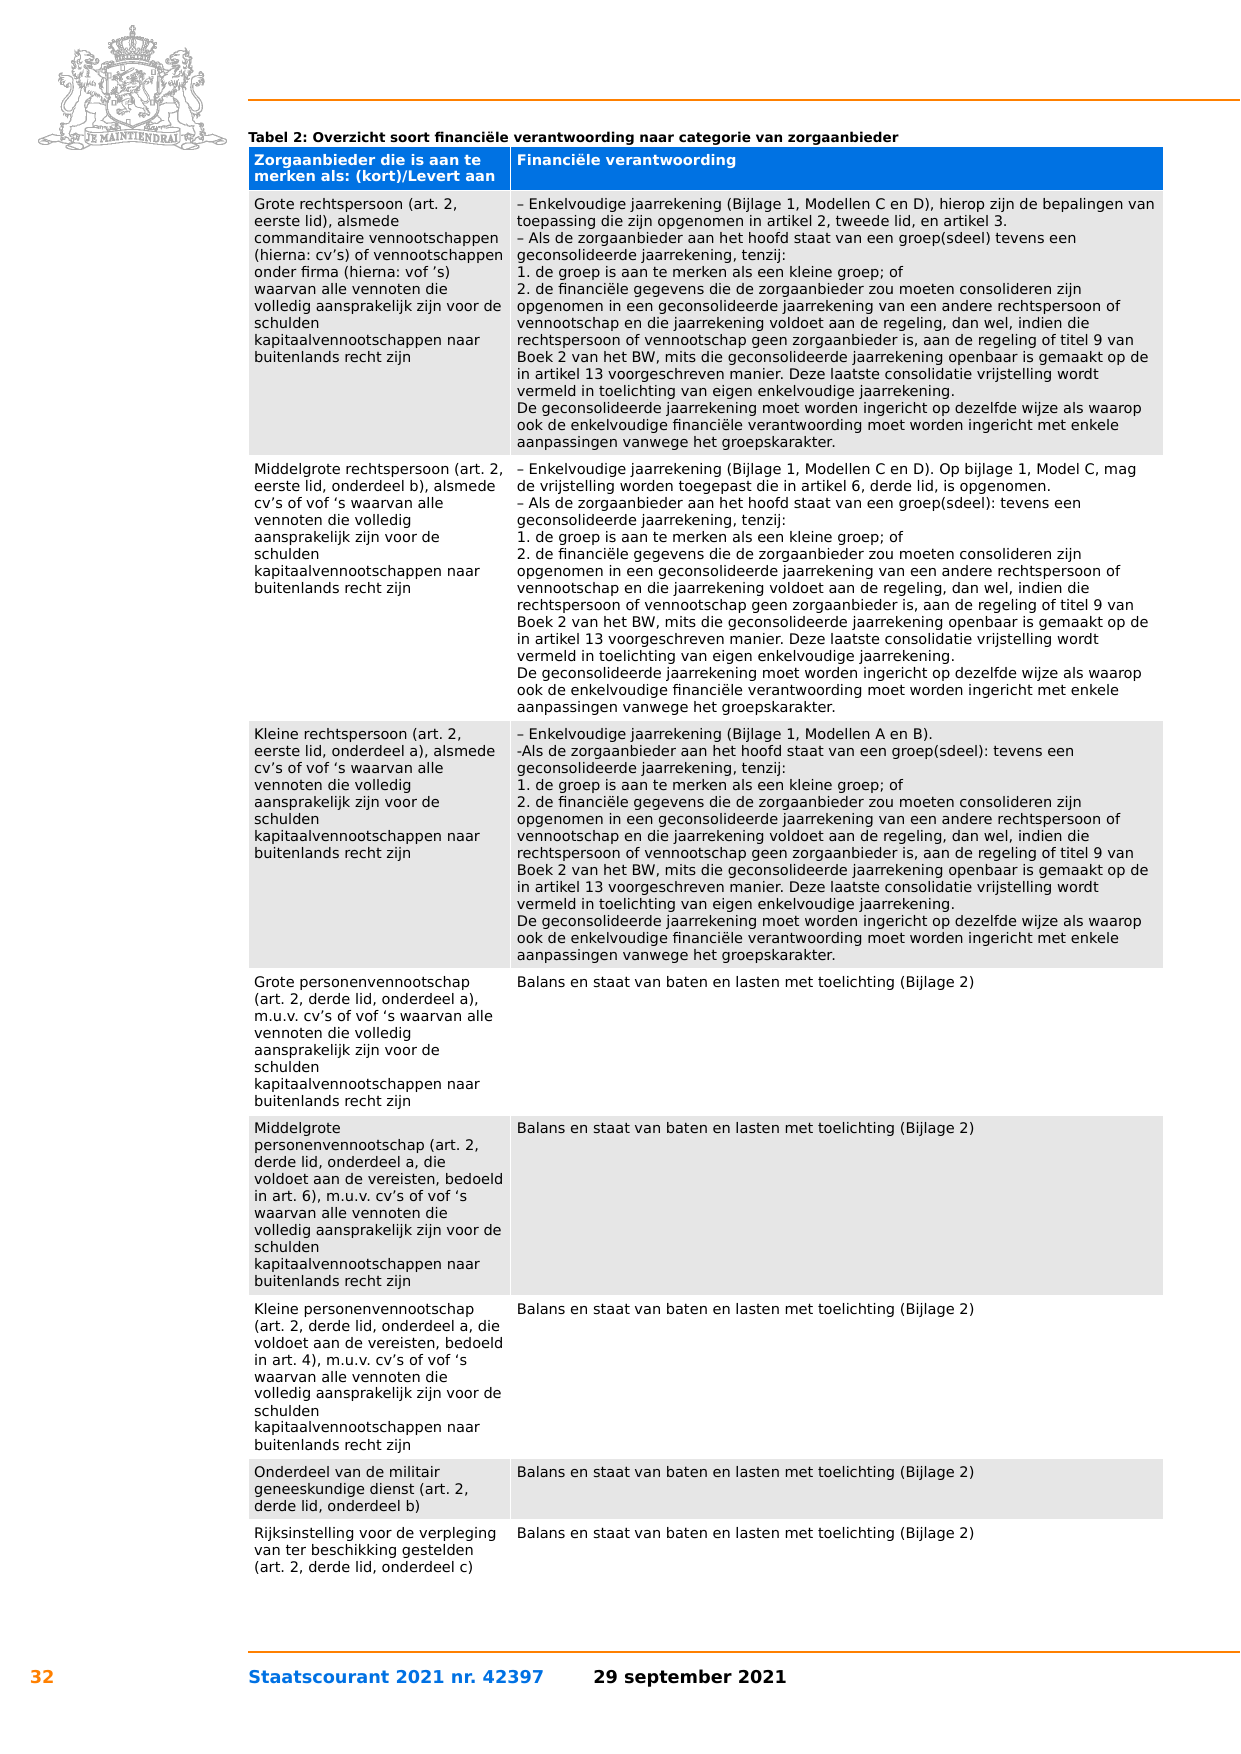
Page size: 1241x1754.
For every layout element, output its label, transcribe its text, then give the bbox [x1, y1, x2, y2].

table_cell Balans en staat van baten en lasten met toelichting (Bijlage 2) [511, 1459, 1163, 1519]
table_cell – Enkelvoudige jaarrekening (Bijlage 1, Modellen C en D). Op bijlage 1, Model C, mag de vrijstelling worden toegepast die in artikel 6, derde lid, is opgenomen. – Als de zorgaanbieder aan het hoofd staat van een groep(sdeel): tevens een geconsolideerde jaarrekening, tenzij: 1. de groep is aan te merken als een kleine groep; of 2. de financiële gegevens die de zorgaanbieder zou moeten consolideren zijn opgenomen in een geconsolideerde jaarrekening van een andere rechtspersoon of vennootschap en die jaarrekening voldoet aan de regeling, dan wel, indien die rechtspersoon of vennootschap geen zorgaanbieder is, aan de regeling of titel 9 van Boek 2 van het BW, mits die geconsolideerde jaarrekening openbaar is gemaakt op de in artikel 13 voorgeschreven manier. Deze laatste consolidatie vrijstelling wordt vermeld in toelichting van eigen enkelvoudige jaarrekening. De geconsolideerde jaarrekening moet worden ingericht op dezelfde wijze als waarop ook de enkelvoudige financiële verantwoording moet worden ingericht met enkele aanpassingen vanwege het groepskarakter. [511, 456, 1163, 720]
table_cell Kleine personenvennootschap (art. 2, derde lid, onderdeel a, die voldoet aan de vereisten, bedoeld in art. 4), m.u.v. cv’s of vof ‘s waarvan alle vennoten die volledig aansprakelijk zijn voor de schulden kapitaalvennootschappen naar buitenlands recht zijn [249, 1296, 510, 1458]
table_cell Middelgrote rechtspersoon (art. 2, eerste lid, onderdeel b), alsmede cv’s of vof ‘s waarvan alle vennoten die volledig aansprakelijk zijn voor de schulden kapitaalvennootschappen naar buitenlands recht zijn [249, 456, 510, 720]
table_cell Grote personenvennootschap (art. 2, derde lid, onderdeel a), m.u.v. cv’s of vof ‘s waarvan alle vennoten die volledig aansprakelijk zijn voor de schulden kapitaalvennootschappen naar buitenlands recht zijn [249, 969, 510, 1114]
table_cell Onderdeel van de militair geneeskundige dienst (art. 2, derde lid, onderdeel b) [249, 1459, 510, 1519]
table_cell Balans en staat van baten en lasten met toelichting (Bijlage 2) [511, 1116, 1163, 1295]
table_cell – Enkelvoudige jaarrekening (Bijlage 1, Modellen C en D), hierop zijn de bepalingen van toepassing die zijn opgenomen in artikel 2, tweede lid, en artikel 3. – Als de zorgaanbieder aan het hoofd staat van een groep(sdeel) tevens een geconsolideerde jaarrekening, tenzij: 1. de groep is aan te merken als een kleine groep; of 2. de financiële gegevens die de zorgaanbieder zou moeten consolideren zijn opgenomen in een geconsolideerde jaarrekening van een andere rechtspersoon of vennootschap en die jaarrekening voldoet aan de regeling, dan wel, indien die rechtspersoon of vennootschap geen zorgaanbieder is, aan de regeling of titel 9 van Boek 2 van het BW, mits die geconsolideerde jaarrekening openbaar is gemaakt op de in artikel 13 voorgeschreven manier. Deze laatste consolidatie vrijstelling wordt vermeld in toelichting van eigen enkelvoudige jaarrekening. De geconsolideerde jaarrekening moet worden ingericht op dezelfde wijze als waarop ook de enkelvoudige financiële verantwoording moet worden ingericht met enkele aanpassingen vanwege het groepskarakter. [511, 191, 1163, 455]
table_cell Grote rechtspersoon (art. 2, eerste lid), alsmede commanditaire vennootschappen (hierna: cv’s) of vennootschappen onder firma (hierna: vof ’s) waarvan alle vennoten die volledig aansprakelijk zijn voor de schulden kapitaalvennootschappen naar buitenlands recht zijn [249, 191, 510, 455]
table_cell – Enkelvoudige jaarrekening (Bijlage 1, Modellen A en B). -Als de zorgaanbieder aan het hoofd staat van een groep(sdeel): tevens een geconsolideerde jaarrekening, tenzij: 1. de groep is aan te merken als een kleine groep; of 2. de financiële gegevens die de zorgaanbieder zou moeten consolideren zijn opgenomen in een geconsolideerde jaarrekening van een andere rechtspersoon of vennootschap en die jaarrekening voldoet aan de regeling, dan wel, indien die rechtspersoon of vennootschap geen zorgaanbieder is, aan de regeling of titel 9 van Boek 2 van het BW, mits die geconsolideerde jaarrekening openbaar is gemaakt op de in artikel 13 voorgeschreven manier. Deze laatste consolidatie vrijstelling wordt vermeld in toelichting van eigen enkelvoudige jaarrekening. De geconsolideerde jaarrekening moet worden ingericht op dezelfde wijze als waarop ook de enkelvoudige financiële verantwoording moet worden ingericht met enkele aanpassingen vanwege het groepskarakter. [511, 721, 1163, 968]
table_cell Balans en staat van baten en lasten met toelichting (Bijlage 2) [511, 969, 1163, 1114]
table_cell Zorgaanbieder die is aan te merken als: (kort)/Levert aan [249, 147, 510, 190]
table_cell Kleine rechtspersoon (art. 2, eerste lid, onderdeel a), alsmede cv’s of vof ‘s waarvan alle vennoten die volledig aansprakelijk zijn voor de schulden kapitaalvennootschappen naar buitenlands recht zijn [249, 721, 510, 968]
table_cell Balans en staat van baten en lasten met toelichting (Bijlage 2) [511, 1520, 1163, 1581]
picture [38, 25, 227, 150]
table_cell Rijksinstelling voor de verpleging van ter beschikking gestelden (art. 2, derde lid, onderdeel c) [249, 1520, 510, 1581]
table_cell Balans en staat van baten en lasten met toelichting (Bijlage 2) [511, 1296, 1163, 1458]
table_cell Middelgrote personenvennootschap (art. 2, derde lid, onderdeel a, die voldoet aan de vereisten, bedoeld in art. 6), m.u.v. cv’s of vof ‘s waarvan alle vennoten die volledig aansprakelijk zijn voor de schulden kapitaalvennootschappen naar buitenlands recht zijn [249, 1116, 510, 1295]
table_header Tabel 2: Overzicht soort financiële verantwoording naar categorie van zorgaanbieder [248, 130, 1163, 146]
table_cell Financiële verantwoording [511, 147, 1163, 190]
